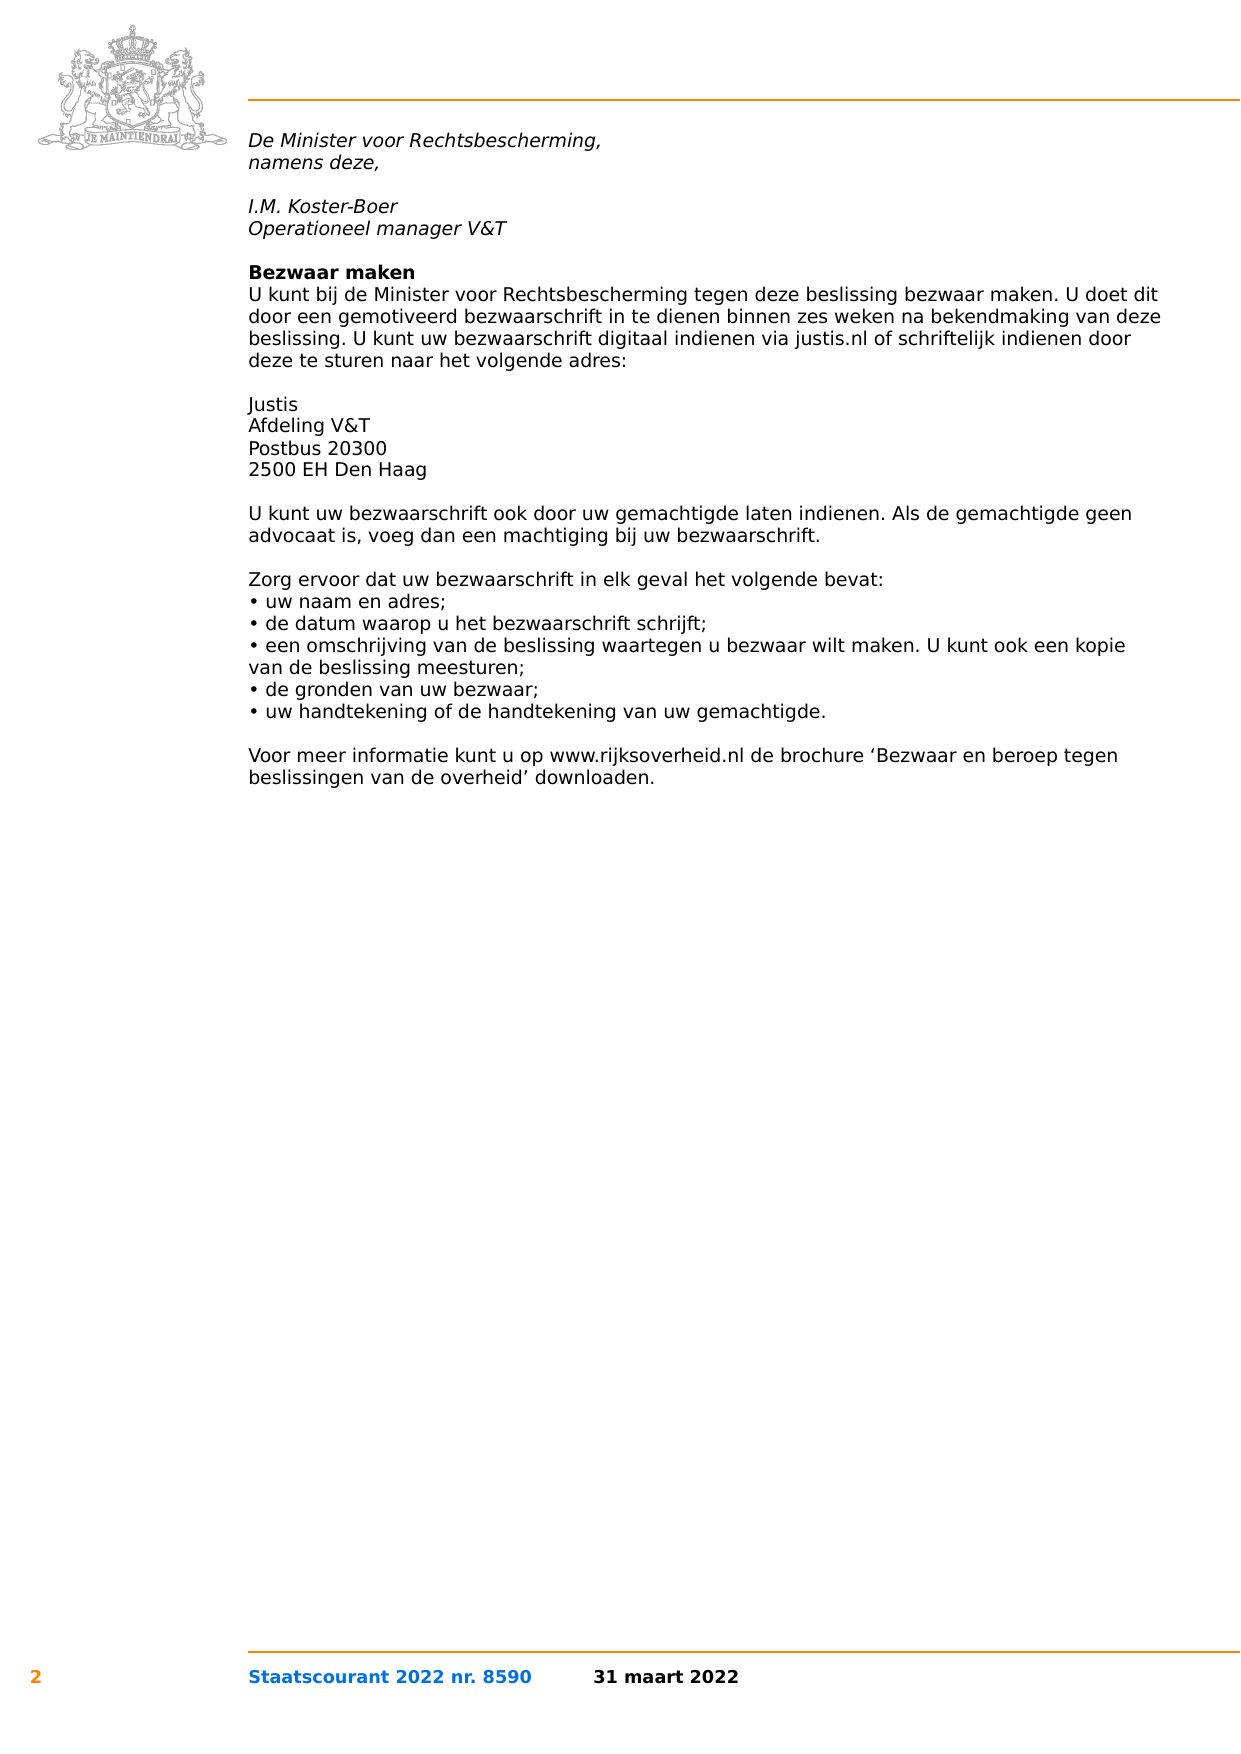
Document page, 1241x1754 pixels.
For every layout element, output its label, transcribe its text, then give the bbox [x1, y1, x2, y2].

text Voor meer informatie kunt u op www.rijksoverheid.nl de brochure ‘Bezwaar en beroep tegen beslissingen van de overheid’ downloaden. [248, 745, 1163, 789]
text U kunt bij de Minister voor Rechtsbescherming tegen deze beslissing bezwaar maken. U doet dit door een gemotiveerd bezwaarschrift in te dienen binnen zes weken na bekendmaking van deze beslissing. U kunt uw bezwaarschrift digitaal indienen via justis.nl of schriftelijk indienen door deze te sturen naar het volgende adres: [248, 284, 1163, 372]
text 2500 EH Den Haag [248, 459, 1163, 481]
text • een omschrijving van de beslissing waartegen u bezwaar wilt maken. U kunt ook een kopie van de beslissing meesturen; [248, 635, 1163, 679]
text • de gronden van uw bezwaar; [248, 679, 1163, 701]
text Afdeling V&T [248, 415, 1163, 437]
picture [38, 25, 227, 150]
text Postbus 20300 [248, 437, 1163, 459]
text • uw handtekening of de handtekening van uw gemachtigde. [248, 701, 1163, 723]
text Bezwaar maken [248, 262, 1163, 284]
text Zorg ervoor dat uw bezwaarschrift in elk geval het volgende bevat: [248, 569, 1163, 591]
text • de datum waarop u het bezwaarschrift schrijft; [248, 613, 1163, 635]
text De Minister voor Rechtsbescherming, namens deze, I.M. Koster-Boer Operationeel manager V&T [248, 130, 1163, 240]
text Justis [248, 393, 1163, 415]
text U kunt uw bezwaarschrift ook door uw gemachtigde laten indienen. Als de gemachtigde geen advocaat is, voeg dan een machtiging bij uw bezwaarschrift. [248, 503, 1163, 547]
text • uw naam en adres; [248, 591, 1163, 613]
